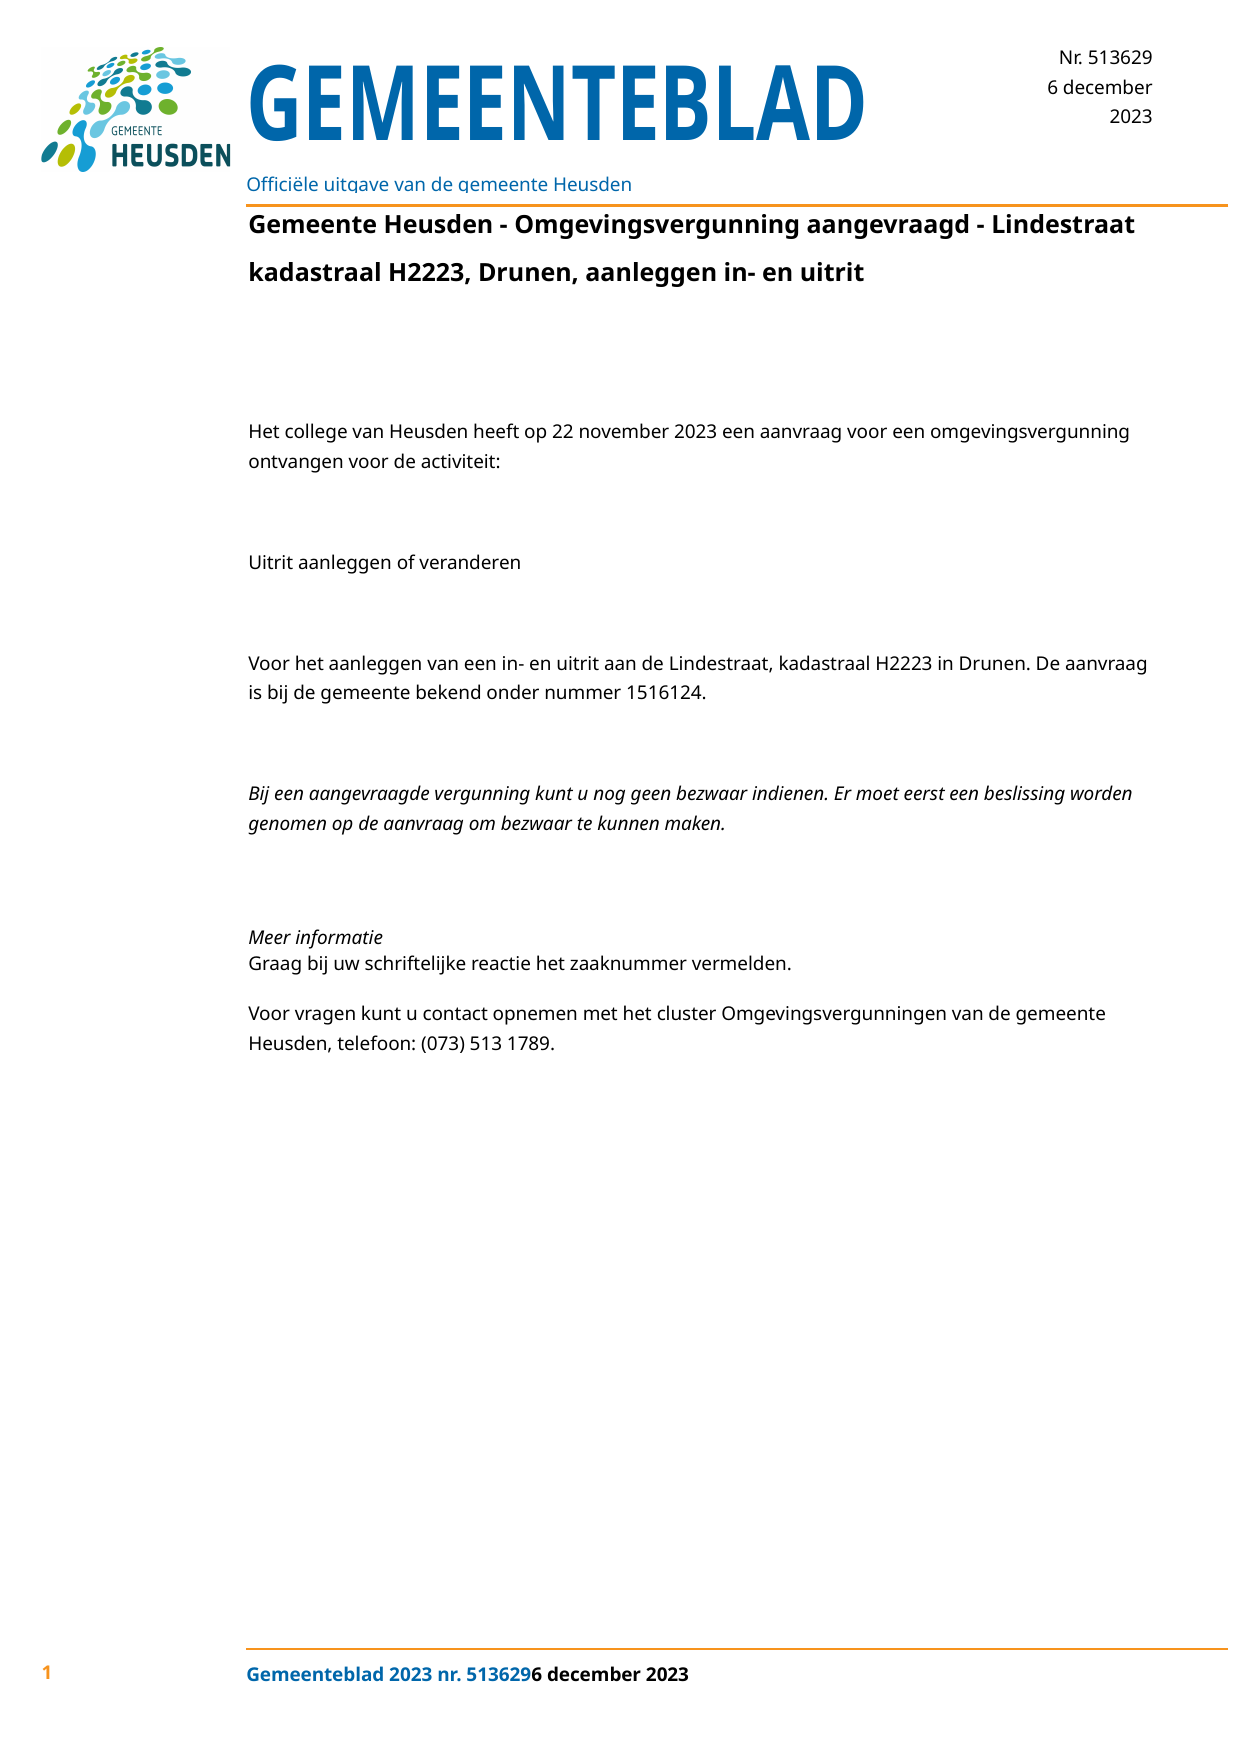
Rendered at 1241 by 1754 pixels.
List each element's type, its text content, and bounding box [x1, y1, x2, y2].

text Uitrit aanleggen of veranderen [248, 549, 1152, 575]
text Bij een aangevraagde vergunning kunt u nog geen bezwaar indienen. Er moet eerst een beslissing worden genomen op de aanvraag om bezwaar te kunnen maken. [248, 780, 1152, 836]
text Graag bij uw schriftelijke reactie het zaaknummer vermelden. [248, 950, 1152, 976]
picture [41, 47, 231, 172]
text Gemeente Heusden - Omgevingsvergunning aangevraagd - Lindestraat kadastraal H2223, Drunen, aanleggen in- en uitrit [248, 207, 1152, 288]
text Het college van Heusden heeft op 22 november 2023 een aanvraag voor een omgevingsvergunning ontvangen voor de activiteit: [248, 419, 1152, 474]
text Voor het aanleggen van een in- en uitrit aan de Lindestraat, kadastraal H2223 in Drunen. De aanvraag is bij de gemeente bekend onder nummer 1516124. [248, 650, 1152, 705]
text Meer informatie [248, 924, 1152, 950]
text Voor vragen kunt u contact opnemen met het cluster Omgevingsvergunningen van de gemeente Heusden, telefoon: (073) 513 1789. [248, 1001, 1152, 1056]
